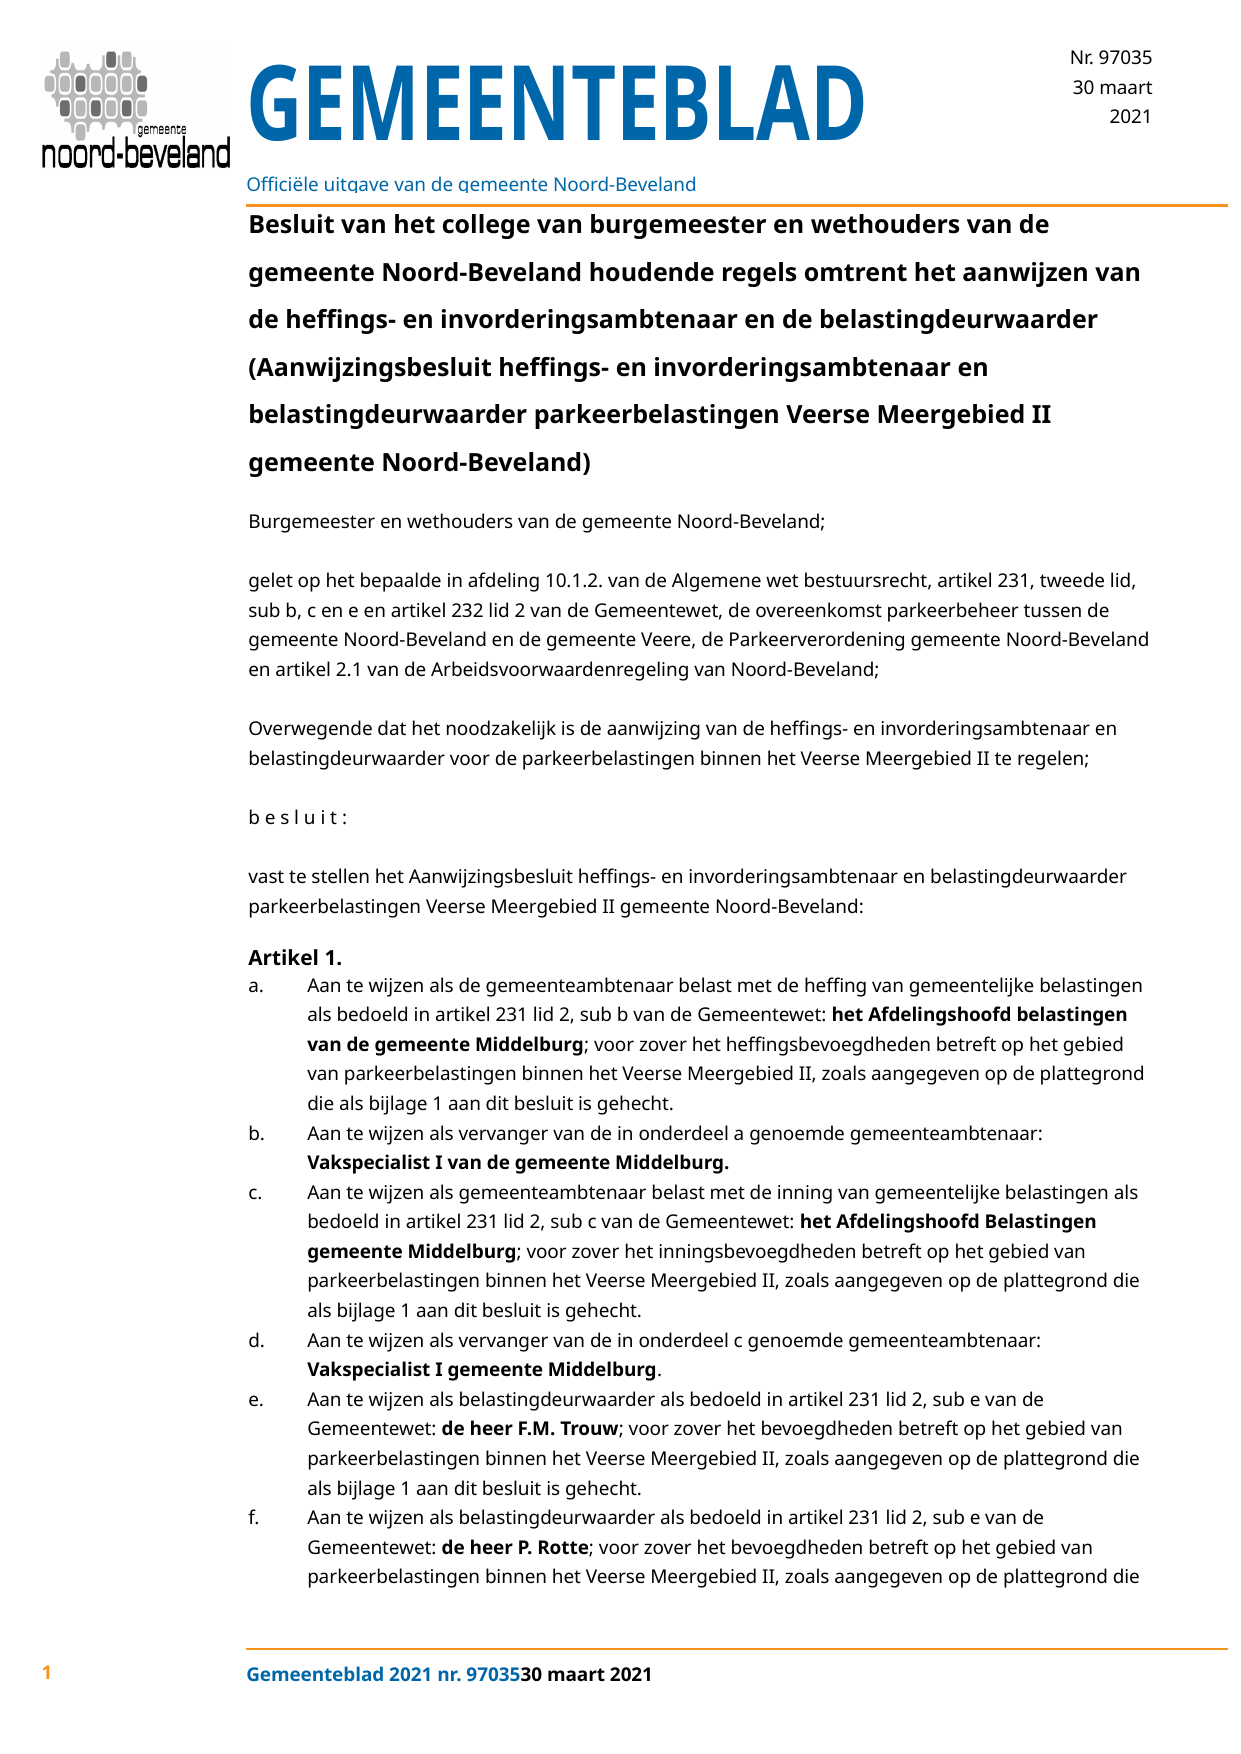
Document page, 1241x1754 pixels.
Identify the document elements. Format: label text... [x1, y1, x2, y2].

list Aan te wijzen als vervanger van de in onderdeel a genoemde gemeenteambtenaar: Vakspecialist I van de gemeente Middelburg. [248, 1120, 1152, 1175]
text Artikel 1. [248, 943, 1152, 972]
list Aan te wijzen als de gemeenteambtenaar belast met de heffing van gemeentelijke belastingen als bedoeld in artikel 231 lid 2, sub b van de Gemeentewet: het Afdelingshoofd belastingen van de gemeente Middelburg; voor zover het heffingsbevoegdheden betreft op het gebied van parkeerbelastingen binnen het Veerse Meergebied II, zoals aangegeven op de plattegrond die als bijlage 1 aan dit besluit is gehecht. [248, 972, 1152, 1116]
picture [41, 47, 231, 172]
text Burgemeester en wethouders van de gemeente Noord-Beveland; [248, 508, 1152, 534]
text gelet op het bepaalde in afdeling 10.1.2. van de Algemene wet bestuursrecht, artikel 231, tweede lid, sub b, c en e en artikel 232 lid 2 van de Gemeentewet, de overeenkomst parkeerbeheer tussen de gemeente Noord-Beveland en de gemeente Veere, de Parkeerverordening gemeente Noord-Beveland en artikel 2.1 van de Arbeidsvoorwaardenregeling van Noord-Beveland; [248, 567, 1152, 682]
list Aan te wijzen als gemeenteambtenaar belast met de inning van gemeentelijke belastingen als bedoeld in artikel 231 lid 2, sub c van de Gemeentewet: het Afdelingshoofd Belastingen gemeente Middelburg; voor zover het inningsbevoegdheden betreft op het gebied van parkeerbelastingen binnen het Veerse Meergebied II, zoals aangegeven op de plattegrond die als bijlage 1 aan dit besluit is gehecht. [248, 1179, 1152, 1323]
text Besluit van het college van burgemeester en wethouders van de gemeente Noord-Beveland houdende regels omtrent het aanwijzen van de heffings- en invorderingsambtenaar en de belastingdeurwaarder (Aanwijzingsbesluit heffings- en invorderingsambtenaar en belastingdeurwaarder parkeerbelastingen Veerse Meergebied II gemeente Noord-Beveland) [248, 207, 1152, 479]
text Overwegende dat het noodzakelijk is de aanwijzing van de heffings- en invorderingsambtenaar en belastingdeurwaarder voor de parkeerbelastingen binnen het Veerse Meergebied II te regelen; [248, 715, 1152, 771]
list Aan te wijzen als vervanger van de in onderdeel c genoemde gemeenteambtenaar: Vakspecialist I gemeente Middelburg. [248, 1327, 1152, 1382]
list Aan te wijzen als belastingdeurwaarder als bedoeld in artikel 231 lid 2, sub e van de Gemeentewet: de heer F.M. Trouw; voor zover het bevoegdheden betreft op het gebied van parkeerbelastingen binnen het Veerse Meergebied II, zoals aangegeven op de plattegrond die als bijlage 1 aan dit besluit is gehecht. [248, 1386, 1152, 1500]
text b e s l u i t : [248, 804, 1152, 830]
list Aan te wijzen als belastingdeurwaarder als bedoeld in artikel 231 lid 2, sub e van de Gemeentewet: de heer P. Rotte; voor zover het bevoegdheden betreft op het gebied van parkeerbelastingen binnen het Veerse Meergebied II, zoals aangegeven op de plattegrond die [248, 1504, 1152, 1589]
text vast te stellen het Aanwijzingsbesluit heffings- en invorderingsambtenaar en belastingdeurwaarder parkeerbelastingen Veerse Meergebied II gemeente Noord-Beveland: [248, 863, 1152, 919]
